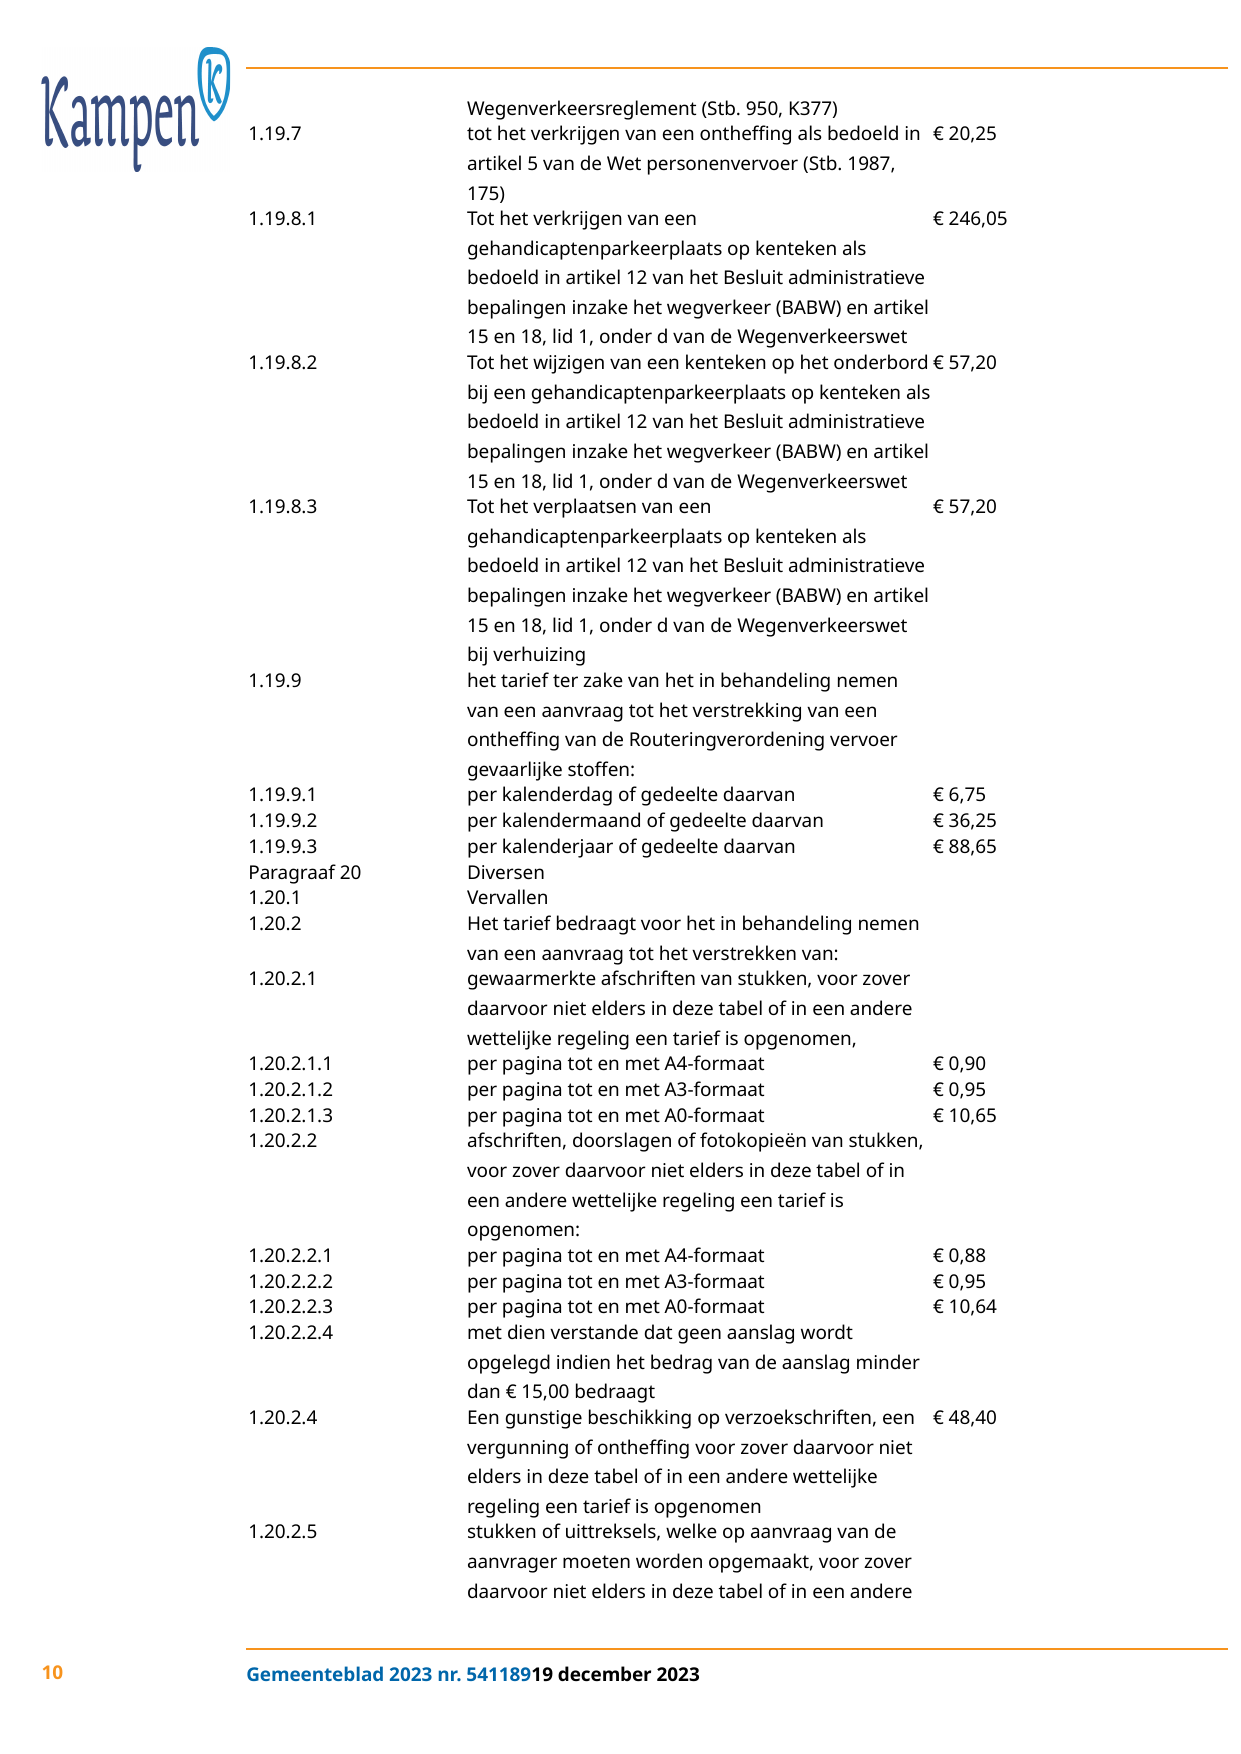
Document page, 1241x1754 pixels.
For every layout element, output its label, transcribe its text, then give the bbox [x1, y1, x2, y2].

table_cell [933, 1128, 1152, 1242]
table_cell 1.19.9.1 [248, 782, 467, 807]
table_cell 1.20.2.1 [248, 966, 467, 1051]
table_cell [933, 667, 1152, 782]
table_cell tot het verkrijgen van een ontheffing als bedoeld in artikel 5 van de Wet personenvervoer (Stb. 1987, 175) [467, 121, 933, 205]
table_cell per kalenderjaar of gedeelte daarvan [467, 833, 933, 859]
table_cell [933, 885, 1152, 910]
table_cell Het tarief bedraagt voor het in behandeling nemen van een aanvraag tot het verstrekken van: [467, 910, 933, 966]
table_cell gewaarmerkte afschriften van stukken, voor zover daarvoor niet elders in deze tabel of in een andere wettelijke regeling een tarief is opgenomen, [467, 966, 933, 1051]
table_cell 1.20.2.2.1 [248, 1242, 467, 1268]
table_cell 1.20.2 [248, 910, 467, 966]
table_cell 1.19.9.2 [248, 808, 467, 833]
table_cell € 20,25 [933, 121, 1152, 205]
table_cell per pagina tot en met A4-formaat [467, 1242, 933, 1268]
table_cell Tot het verplaatsen van een gehandicaptenparkeerplaats op kenteken als bedoeld in artikel 12 van het Besluit administratieve bepalingen inzake het wegverkeer (BABW) en artikel 15 en 18, lid 1, onder d van de Wegenverkeerswet bij verhuizing [467, 494, 933, 667]
table_cell € 48,40 [933, 1404, 1152, 1519]
table_cell Een gunstige beschikking op verzoekschriften, een vergunning of ontheffing voor zover daarvoor niet elders in deze tabel of in een andere wettelijke regeling een tarief is opgenomen [467, 1404, 933, 1519]
table_cell per pagina tot en met A0-formaat [467, 1102, 933, 1128]
table_cell [933, 95, 1152, 121]
table_cell 1.20.2.5 [248, 1519, 467, 1604]
table_cell per kalendermaand of gedeelte daarvan [467, 808, 933, 833]
picture [41, 47, 231, 172]
table_cell [933, 966, 1152, 1051]
table_cell € 57,20 [933, 494, 1152, 667]
table_cell € 0,95 [933, 1268, 1152, 1294]
table_cell afschriften, doorslagen of fotokopieën van stukken, voor zover daarvoor niet elders in deze tabel of in een andere wettelijke regeling een tarief is opgenomen: [467, 1128, 933, 1242]
table_cell 1.20.2.2 [248, 1128, 467, 1242]
table_cell 1.19.9 [248, 667, 467, 782]
table_cell Diversen [467, 859, 933, 884]
table_cell stukken of uittreksels, welke op aanvraag van de aanvrager moeten worden opgemaakt, voor zover daarvoor niet elders in deze tabel of in een andere [467, 1519, 933, 1604]
table_cell [933, 1519, 1152, 1604]
table_cell [933, 859, 1152, 884]
table_cell 1.19.8.3 [248, 494, 467, 667]
table_cell € 0,90 [933, 1051, 1152, 1076]
table_cell Wegenverkeersreglement (Stb. 950, K377) [467, 95, 933, 121]
table_cell 1.20.1 [248, 885, 467, 910]
table_cell met dien verstande dat geen aanslag wordt opgelegd indien het bedrag van de aanslag minder dan € 15,00 bedraagt [467, 1319, 933, 1404]
table_cell € 0,95 [933, 1076, 1152, 1102]
table_cell Tot het wijzigen van een kenteken op het onderbord bij een gehandicaptenparkeerplaats op kenteken als bedoeld in artikel 12 van het Besluit administratieve bepalingen inzake het wegverkeer (BABW) en artikel 15 en 18, lid 1, onder d van de Wegenverkeerswet [467, 350, 933, 493]
table_cell [248, 95, 467, 121]
table_cell 1.19.7 [248, 121, 467, 205]
table_cell 1.20.2.1.2 [248, 1076, 467, 1102]
table_cell per pagina tot en met A4-formaat [467, 1051, 933, 1076]
table_cell per pagina tot en met A3-formaat [467, 1268, 933, 1294]
table_cell per pagina tot en met A3-formaat [467, 1076, 933, 1102]
table_cell € 10,64 [933, 1294, 1152, 1319]
table_cell [933, 1319, 1152, 1404]
table_cell Vervallen [467, 885, 933, 910]
table_cell 1.20.2.4 [248, 1404, 467, 1519]
table_cell 1.20.2.1.1 [248, 1051, 467, 1076]
table_cell 1.20.2.2.3 [248, 1294, 467, 1319]
table_cell € 10,65 [933, 1102, 1152, 1128]
table_cell per pagina tot en met A0-formaat [467, 1294, 933, 1319]
table_cell € 0,88 [933, 1242, 1152, 1268]
table_cell 1.19.8.2 [248, 350, 467, 493]
table_cell € 88,65 [933, 833, 1152, 859]
table_cell € 246,05 [933, 205, 1152, 349]
table_cell Paragraaf 20 [248, 859, 467, 884]
table_cell 1.20.2.1.3 [248, 1102, 467, 1128]
table_cell het tarief ter zake van het in behandeling nemen van een aanvraag tot het verstrekking van een ontheffing van de Routeringverordening vervoer gevaarlijke stoffen: [467, 667, 933, 782]
table_cell per kalenderdag of gedeelte daarvan [467, 782, 933, 807]
table_cell 1.20.2.2.4 [248, 1319, 467, 1404]
table_cell 1.20.2.2.2 [248, 1268, 467, 1294]
table_cell [933, 910, 1152, 966]
table_cell 1.19.9.3 [248, 833, 467, 859]
table_cell Tot het verkrijgen van een gehandicaptenparkeerplaats op kenteken als bedoeld in artikel 12 van het Besluit administratieve bepalingen inzake het wegverkeer (BABW) en artikel 15 en 18, lid 1, onder d van de Wegenverkeerswet [467, 205, 933, 349]
table_cell € 36,25 [933, 808, 1152, 833]
table_cell € 6,75 [933, 782, 1152, 807]
table_cell 1.19.8.1 [248, 205, 467, 349]
table_cell € 57,20 [933, 350, 1152, 493]
